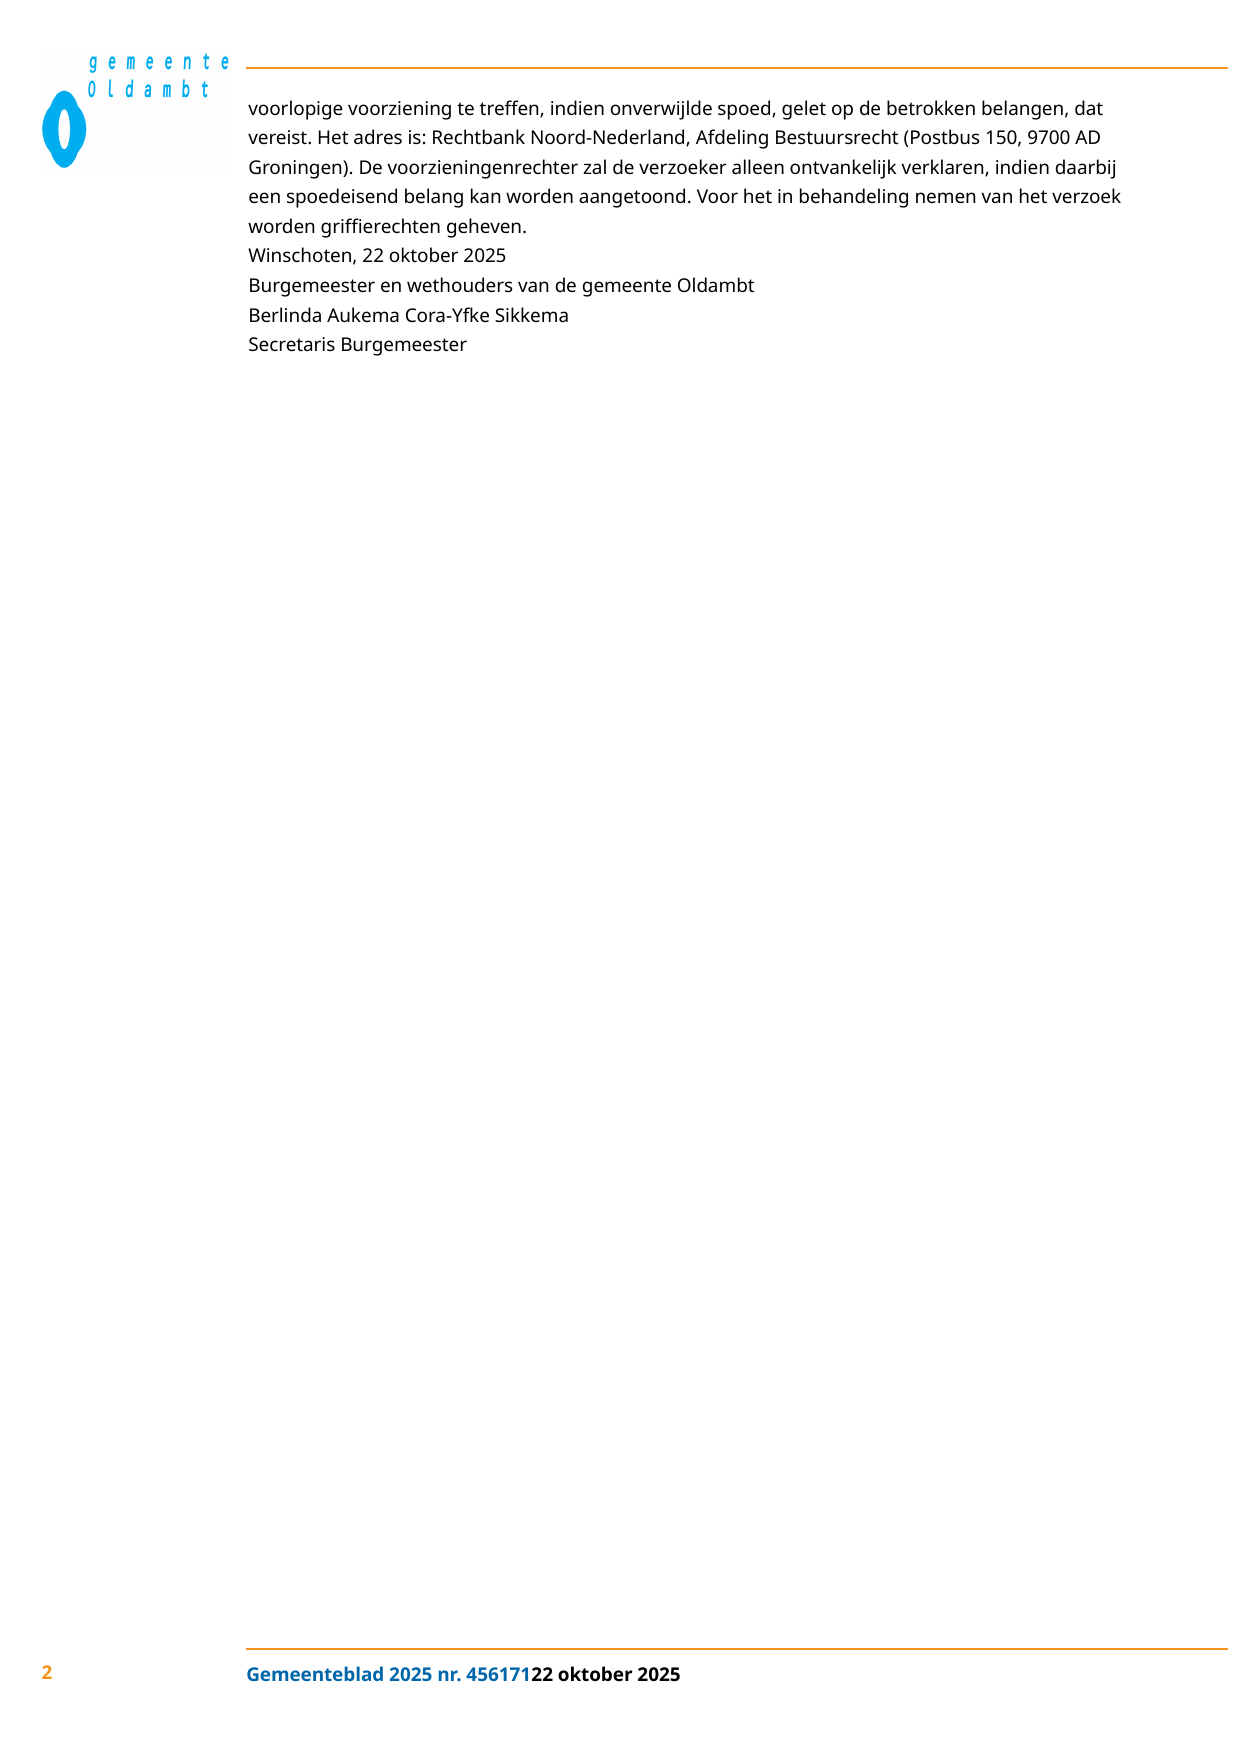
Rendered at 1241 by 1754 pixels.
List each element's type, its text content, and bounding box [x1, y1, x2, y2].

text Winschoten, 22 oktober 2025 [248, 243, 1152, 268]
text voorlopige voorziening te treffen, indien onverwijlde spoed, gelet op de betrokken belangen, dat vereist. Het adres is: Rechtbank Noord-Nederland, Afdeling Bestuursrecht (Postbus 150, 9700 AD Groningen). De voorzieningenrechter zal de verzoeker alleen ontvankelijk verklaren, indien daarbij een spoedeisend belang kan worden aangetoond. Voor het in behandeling nemen van het verzoek worden griffierechten geheven. [248, 95, 1152, 239]
picture [41, 47, 231, 172]
text Burgemeester en wethouders van de gemeente Oldambt [248, 272, 1152, 298]
text Secretaris Burgemeester [248, 331, 1152, 357]
text Berlinda Aukema Cora-Yfke Sikkema [248, 302, 1152, 328]
